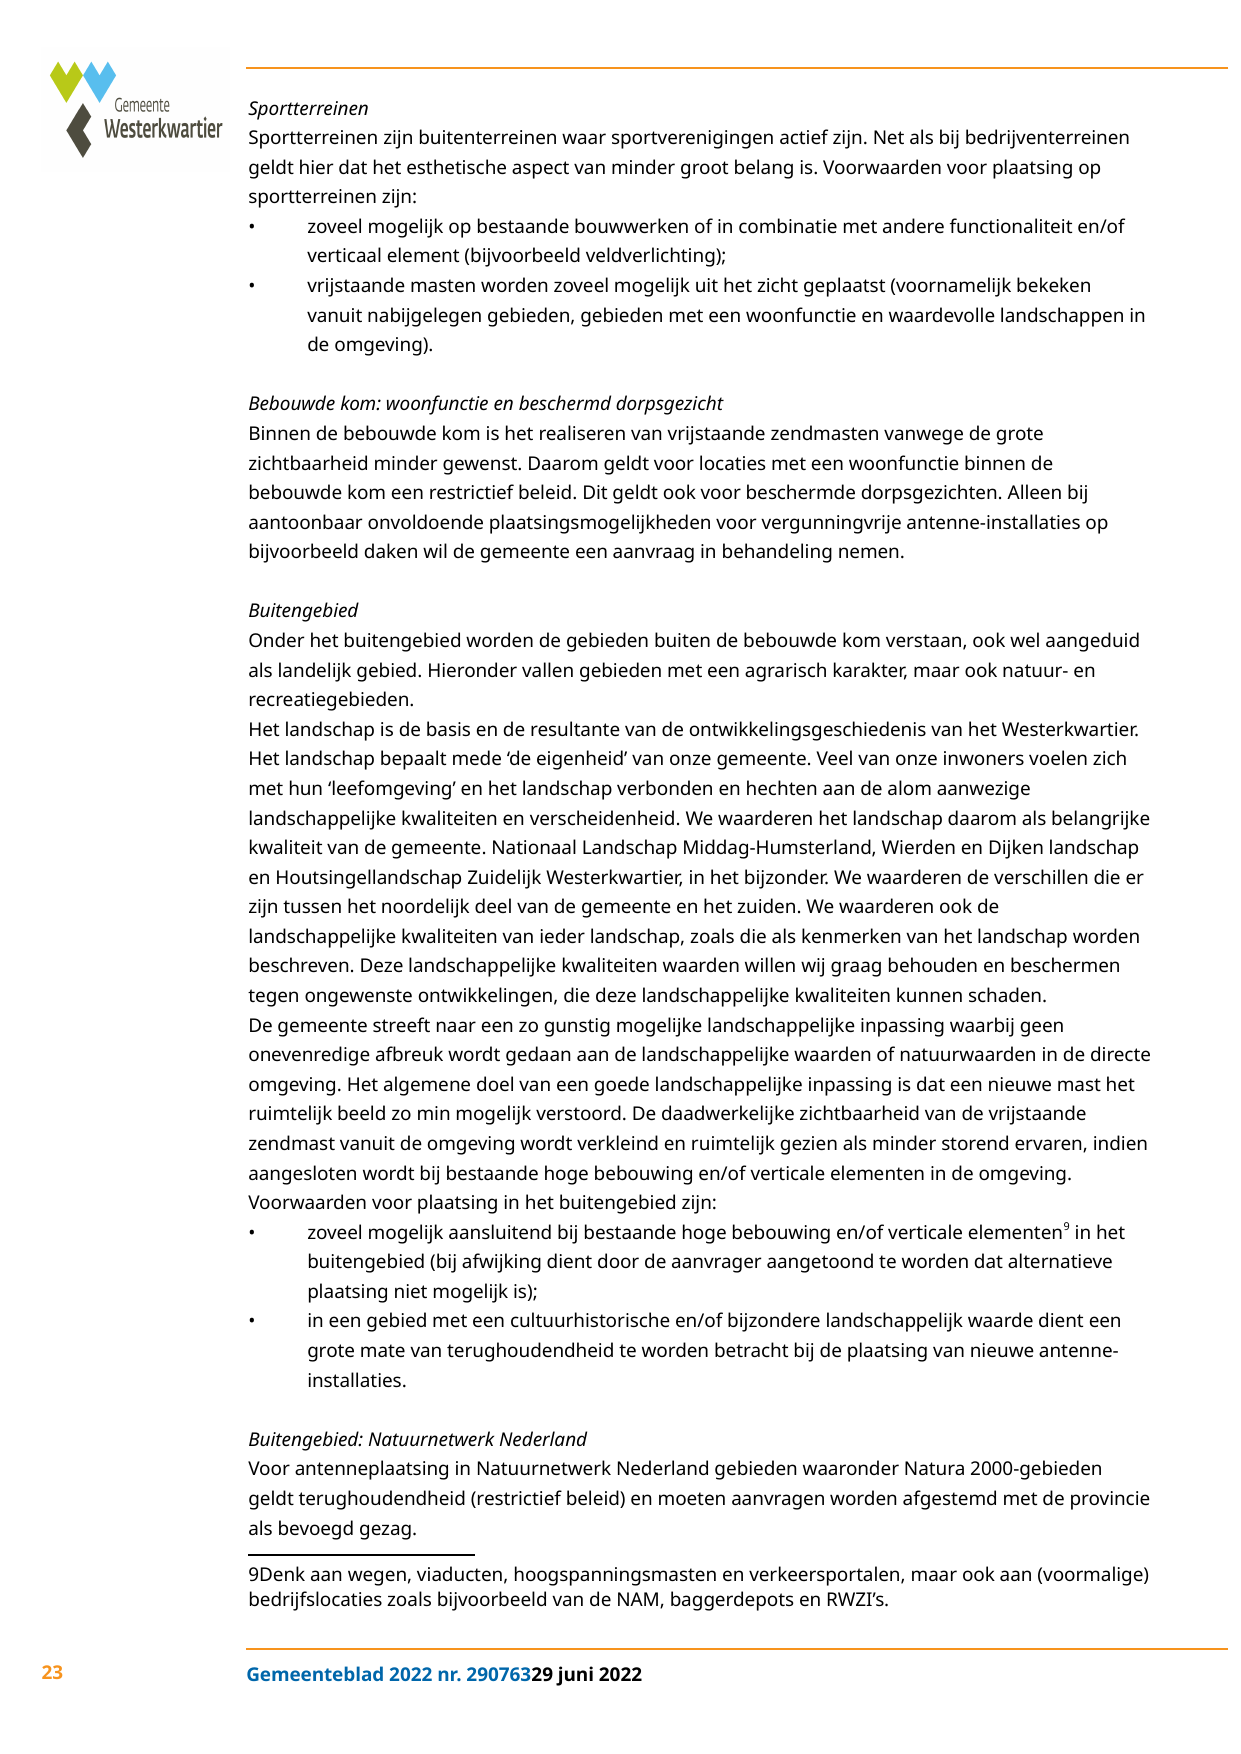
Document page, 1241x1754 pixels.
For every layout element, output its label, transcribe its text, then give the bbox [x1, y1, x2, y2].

text Binnen de bebouwde kom is het realiseren van vrijstaande zendmasten vanwege de grote zichtbaarheid minder gewenst. Daarom geldt voor locaties met een woonfunctie binnen de bebouwde kom een restrictief beleid. Dit geldt ook voor beschermde dorpsgezichten. Alleen bij aantoonbaar onvoldoende plaatsingsmogelijkheden voor vergunningvrije antenne-installaties op bijvoorbeeld daken wil de gemeente een aanvraag in behandeling nemen. [248, 420, 1152, 564]
list Denk aan wegen, viaducten, hoogspanningsmasten en verkeersportalen, maar ook aan (voormalige) bedrijfslocaties zoals bijvoorbeeld van de NAM, baggerdepots en RWZI’s. [248, 1561, 1152, 1612]
text Buitengebied [248, 598, 1152, 623]
text Sportterreinen [248, 95, 1152, 121]
text Sportterreinen zijn buitenterreinen waar sportverenigingen actief zijn. Net als bij bedrijventerreinen geldt hier dat het esthetische aspect van minder groot belang is. Voorwaarden voor plaatsing op sportterreinen zijn: [248, 124, 1152, 209]
text De gemeente streeft naar een zo gunstig mogelijke landschappelijke inpassing waarbij geen onevenredige afbreuk wordt gedaan aan de landschappelijke waarden of natuurwaarden in de directe omgeving. Het algemene doel van een goede landschappelijke inpassing is dat een nieuwe mast het ruimtelijk beeld zo min mogelijk verstoord. De daadwerkelijke zichtbaarheid van de vrijstaande zendmast vanuit de omgeving wordt verkleind en ruimtelijk gezien als minder storend ervaren, indien aangesloten wordt bij bestaande hoge bebouwing en/of verticale elementen in de omgeving. Voorwaarden voor plaatsing in het buitengebied zijn: [248, 1012, 1152, 1215]
list in een gebied met een cultuurhistorische en/of bijzondere landschappelijk waarde dient een grote mate van terughoudendheid te worden betracht bij de plaatsing van nieuwe antenne-installaties. [248, 1308, 1152, 1393]
list vrijstaande masten worden zoveel mogelijk uit het zicht geplaatst (voornamelijk bekeken vanuit nabijgelegen gebieden, gebieden met een woonfunctie en waardevolle landschappen in de omgeving). [248, 272, 1152, 357]
text Onder het buitengebied worden de gebieden buiten de bebouwde kom verstaan, ook wel aangeduid als landelijk gebied. Hieronder vallen gebieden met een agrarisch karakter, maar ook natuur- en recreatiegebieden. [248, 627, 1152, 712]
text Buitengebied: Natuurnetwerk Nederland [248, 1426, 1152, 1452]
list zoveel mogelijk aansluitend bij bestaande hoge bebouwing en/of verticale elementen in het buitengebied (bij afwijking dient door de aanvrager aangetoond te worden dat alternatieve plaatsing niet mogelijk is); [248, 1219, 1152, 1304]
picture [41, 47, 231, 172]
text Voor antenneplaatsing in Natuurnetwerk Nederland gebieden waaronder Natura 2000-gebieden geldt terughoudendheid (restrictief beleid) en moeten aanvragen worden afgestemd met de provincie als bevoegd gezag. [248, 1456, 1152, 1541]
text Het landschap is de basis en de resultante van de ontwikkelingsgeschiedenis van het Westerkwartier. Het landschap bepaalt mede ‘de eigenheid’ van onze gemeente. Veel van onze inwoners voelen zich met hun ‘leefomgeving’ en het landschap verbonden en hechten aan de alom aanwezige landschappelijke kwaliteiten en verscheidenheid. We waarderen het landschap daarom als belangrijke kwaliteit van de gemeente. Nationaal Landschap Middag-Humsterland, Wierden en Dijken landschap en Houtsingellandschap Zuidelijk Westerkwartier, in het bijzonder. We waarderen de verschillen die er zijn tussen het noordelijk deel van de gemeente en het zuiden. We waarderen ook de landschappelijke kwaliteiten van ieder landschap, zoals die als kenmerken van het landschap worden beschreven. Deze landschappelijke kwaliteiten waarden willen wij graag behouden en beschermen tegen ongewenste ontwikkelingen, die deze landschappelijke kwaliteiten kunnen schaden. [248, 716, 1152, 1008]
text Bebouwde kom: woonfunctie en beschermd dorpsgezicht [248, 391, 1152, 416]
list zoveel mogelijk op bestaande bouwwerken of in combinatie met andere functionaliteit en/of verticaal element (bijvoorbeeld veldverlichting); [248, 213, 1152, 268]
